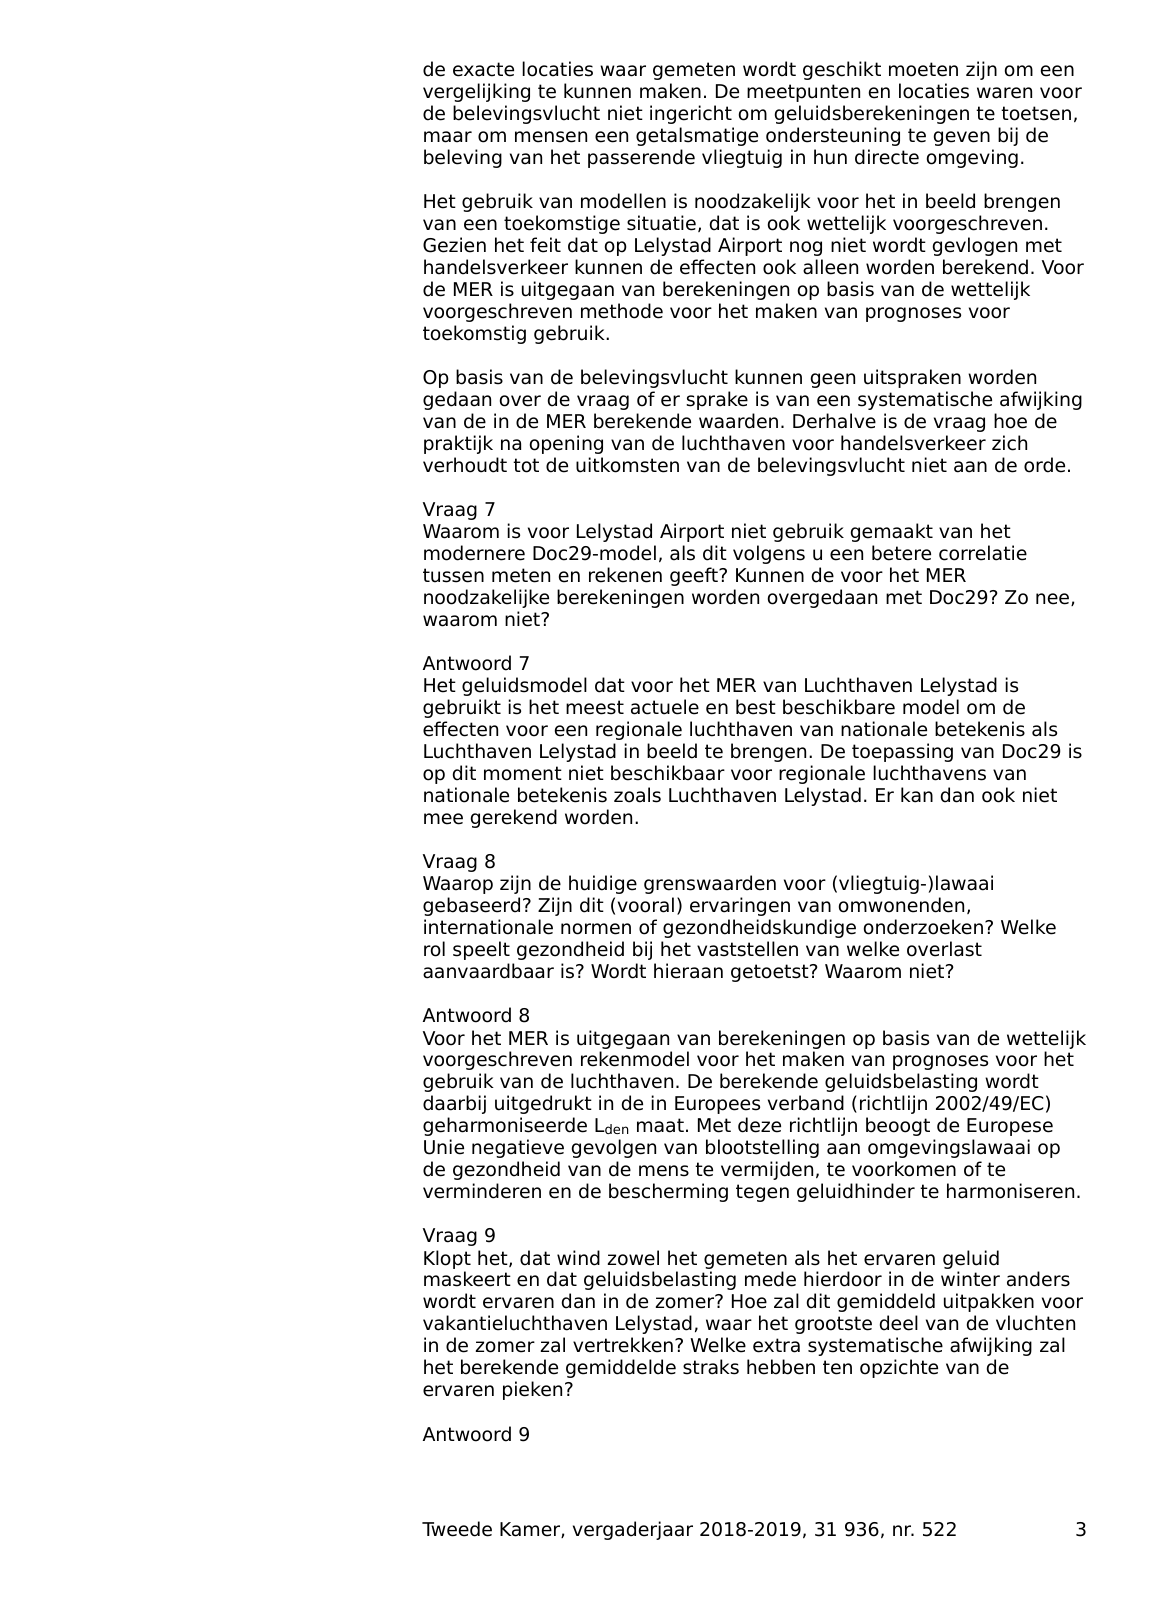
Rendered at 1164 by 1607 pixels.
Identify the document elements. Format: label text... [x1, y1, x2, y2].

text Vraag 8 [422, 851, 1087, 873]
text Het geluidsmodel dat voor het MER van Luchthaven Lelystad is gebruikt is het meest actuele en best beschikbare model om de effecten voor een regionale luchthaven van nationale betekenis als Luchthaven Lelystad in beeld te brengen. De toepassing van Doc29 is op dit moment niet beschikbaar voor regionale luchthavens van nationale betekenis zoals Luchthaven Lelystad. Er kan dan ook niet mee gerekend worden. [422, 675, 1087, 829]
text Antwoord 7 [422, 653, 1087, 675]
text Antwoord 9 [422, 1423, 1087, 1445]
text de exacte locaties waar gemeten wordt geschikt moeten zijn om een vergelijking te kunnen maken. De meetpunten en locaties waren voor de belevingsvlucht niet ingericht om geluidsberekeningen te toetsen, maar om mensen een getalsmatige ondersteuning te geven bij de beleving van het passerende vliegtuig in hun directe omgeving. [422, 59, 1087, 169]
text Klopt het, dat wind zowel het gemeten als het ervaren geluid maskeert en dat geluidsbelasting mede hierdoor in de winter anders wordt ervaren dan in de zomer? Hoe zal dit gemiddeld uitpakken voor vakantieluchthaven Lelystad, waar het grootste deel van de vluchten in de zomer zal vertrekken? Welke extra systematische afwijking zal het berekende gemiddelde straks hebben ten opzichte van de ervaren pieken? [422, 1247, 1087, 1401]
text Het gebruik van modellen is noodzakelijk voor het in beeld brengen van een toekomstige situatie, dat is ook wettelijk voorgeschreven. Gezien het feit dat op Lelystad Airport nog niet wordt gevlogen met handelsverkeer kunnen de effecten ook alleen worden berekend. Voor de MER is uitgegaan van berekeningen op basis van de wettelijk voorgeschreven methode voor het maken van prognoses voor toekomstig gebruik. [422, 191, 1087, 345]
text Vraag 9 [422, 1225, 1087, 1247]
text Vraag 7 [422, 499, 1087, 521]
text Op basis van de belevingsvlucht kunnen geen uitspraken worden gedaan over de vraag of er sprake is van een systematische afwijking van de in de MER berekende waarden. Derhalve is de vraag hoe de praktijk na opening van de luchthaven voor handelsverkeer zich verhoudt tot de uitkomsten van de belevingsvlucht niet aan de orde. [422, 367, 1087, 477]
text Waarop zijn de huidige grenswaarden voor (vliegtuig-)lawaai gebaseerd? Zijn dit (vooral) ervaringen van omwonenden, internationale normen of gezondheidskundige onderzoeken? Welke rol speelt gezondheid bij het vaststellen van welke overlast aanvaardbaar is? Wordt hieraan getoetst? Waarom niet? [422, 873, 1087, 983]
text Voor het MER is uitgegaan van berekeningen op basis van de wettelijk voorgeschreven rekenmodel voor het maken van prognoses voor het gebruik van de luchthaven. De berekende geluidsbelasting wordt daarbij uitgedrukt in de in Europees verband (richtlijn 2002/49/EC) geharmoniseerde Lden maat. Met deze richtlijn beoogt de Europese Unie negatieve gevolgen van blootstelling aan omgevingslawaai op de gezondheid van de mens te vermijden, te voorkomen of te verminderen en de bescherming tegen geluidhinder te harmoniseren. [422, 1027, 1087, 1203]
text Waarom is voor Lelystad Airport niet gebruik gemaakt van het modernere Doc29-model, als dit volgens u een betere correlatie tussen meten en rekenen geeft? Kunnen de voor het MER noodzakelijke berekeningen worden overgedaan met Doc29? Zo nee, waarom niet? [422, 521, 1087, 631]
text Antwoord 8 [422, 1005, 1087, 1027]
